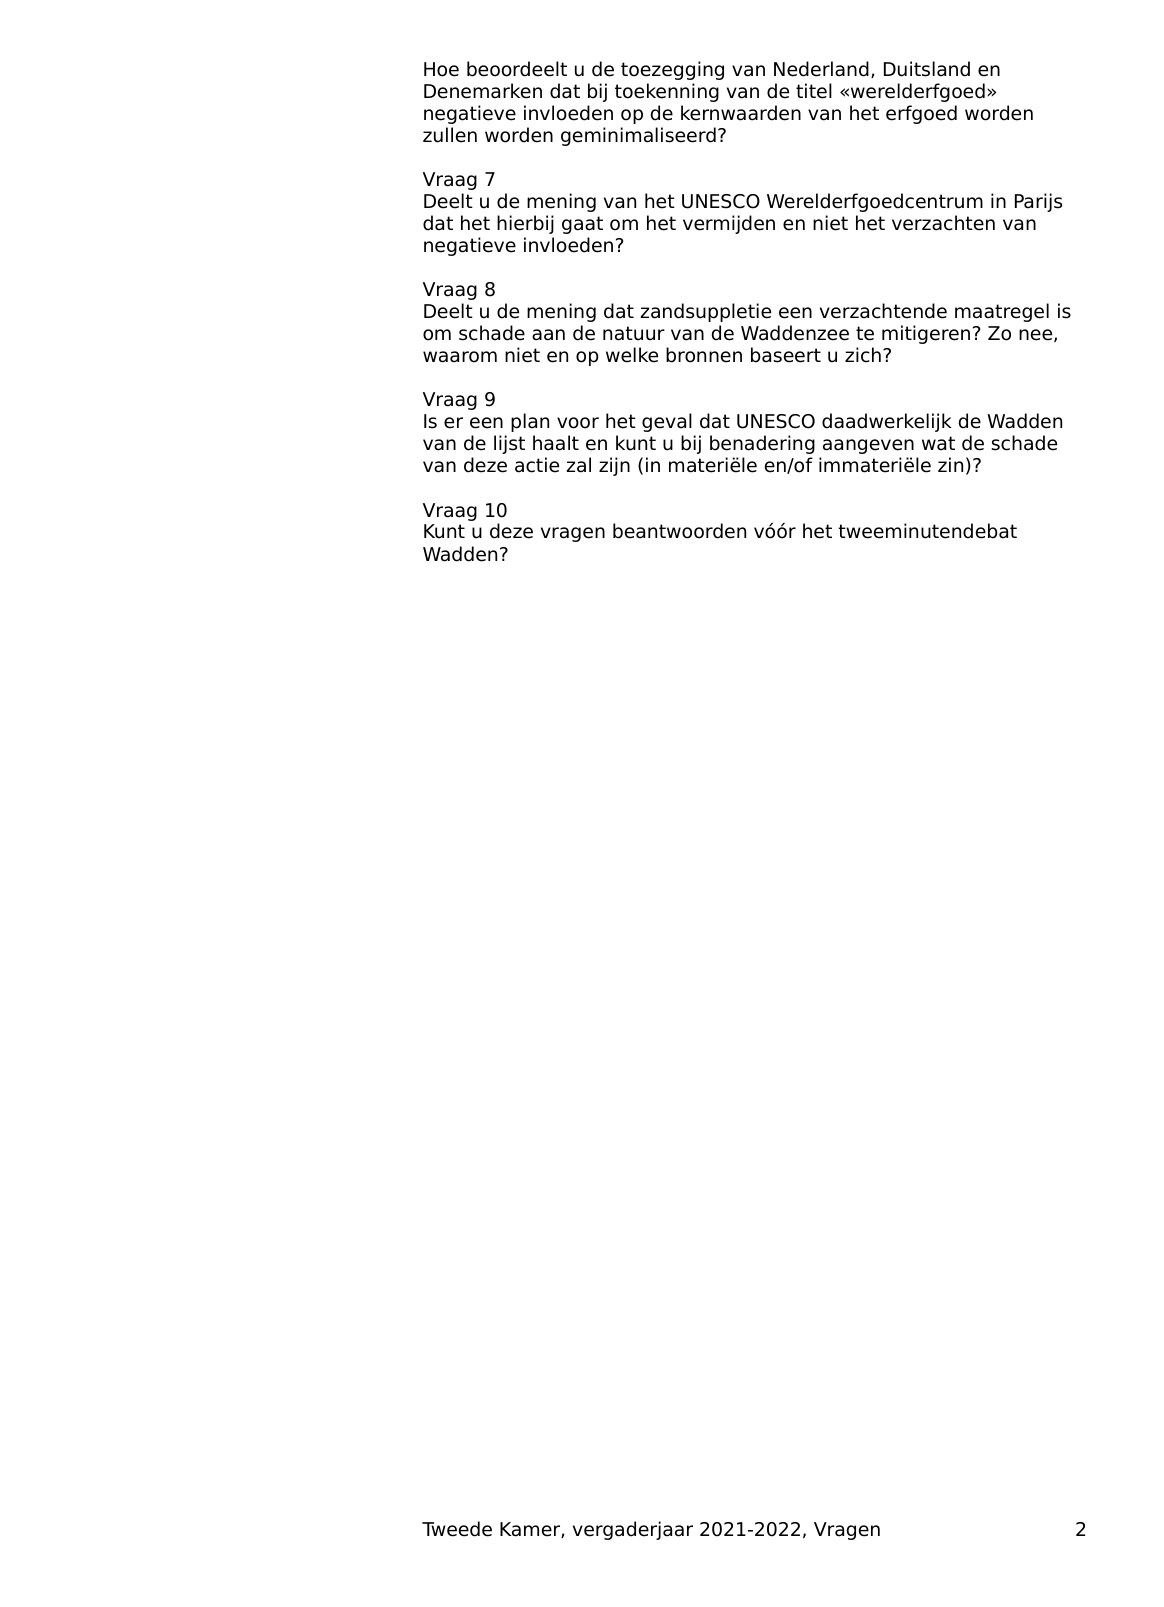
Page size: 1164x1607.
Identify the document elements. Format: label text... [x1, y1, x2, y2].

text Vraag 8 [422, 279, 1087, 301]
text Hoe beoordeelt u de toezegging van Nederland, Duitsland en Denemarken dat bij toekenning van de titel «werelderfgoed» negatieve invloeden op de kernwaarden van het erfgoed worden zullen worden geminimaliseerd? [422, 59, 1087, 147]
text Vraag 7 [422, 169, 1087, 191]
text Kunt u deze vragen beantwoorden vóór het tweeminutendebat Wadden? [422, 521, 1087, 565]
text Deelt u de mening van het UNESCO Werelderfgoedcentrum in Parijs dat het hierbij gaat om het vermijden en niet het verzachten van negatieve invloeden? [422, 191, 1087, 257]
text Vraag 9 [422, 389, 1087, 411]
text Is er een plan voor het geval dat UNESCO daadwerkelijk de Wadden van de lijst haalt en kunt u bij benadering aangeven wat de schade van deze actie zal zijn (in materiële en/of immateriële zin)? [422, 411, 1087, 477]
text Vraag 10 [422, 499, 1087, 521]
text Deelt u de mening dat zandsuppletie een verzachtende maatregel is om schade aan de natuur van de Waddenzee te mitigeren? Zo nee, waarom niet en op welke bronnen baseert u zich? [422, 301, 1087, 367]
